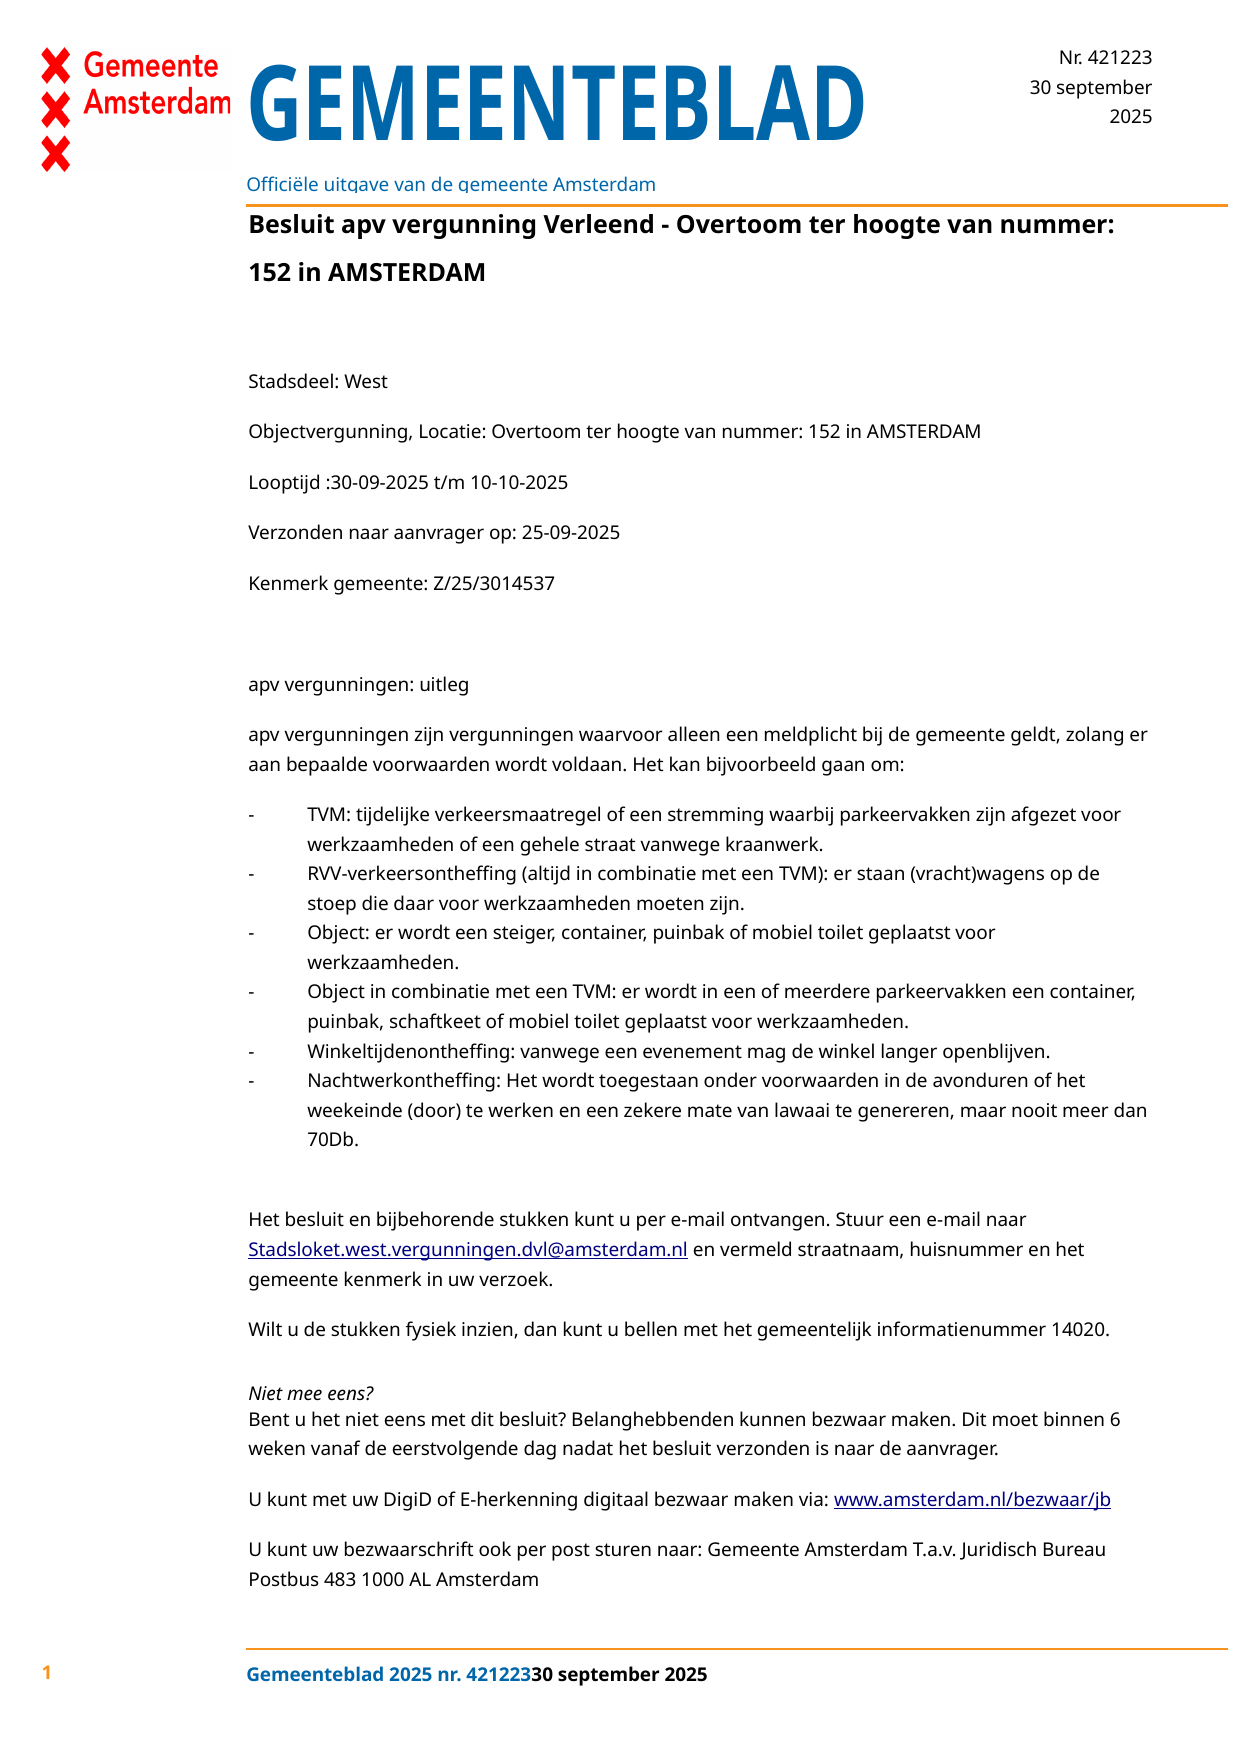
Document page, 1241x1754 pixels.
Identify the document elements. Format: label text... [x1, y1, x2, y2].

text apv vergunningen: uitleg [248, 671, 1152, 697]
text Bent u het niet eens met dit besluit? Belanghebbenden kunnen bezwaar maken. Dit moet binnen 6 weken vanaf de eerstvolgende dag nadat het besluit verzonden is naar de aanvrager. [248, 1406, 1152, 1461]
text Verzonden naar aanvrager op: 25-09-2025 [248, 519, 1152, 545]
list Winkeltijdenontheffing: vanwege een evenement mag de winkel langer openblijven. [248, 1038, 1152, 1064]
text Stadsdeel: West [248, 368, 1152, 394]
list TVM: tijdelijke verkeersmaatregel of een stremming waarbij parkeervakken zijn afgezet voor werkzaamheden of een gehele straat vanwege kraanwerk. [248, 801, 1152, 857]
text Looptijd :30-09-2025 t/m 10-10-2025 [248, 469, 1152, 495]
list Object in combinatie met een TVM: er wordt in een of meerdere parkeervakken een container, puinbak, schaftkeet of mobiel toilet geplaatst voor werkzaamheden. [248, 979, 1152, 1034]
text Niet mee eens? [248, 1380, 1152, 1406]
list Object: er wordt een steiger, container, puinbak of mobiel toilet geplaatst voor werkzaamheden. [248, 919, 1152, 975]
list Nachtwerkontheffing: Het wordt toegestaan onder voorwaarden in de avonduren of het weekeinde (door) te werken en een zekere mate van lawaai te genereren, maar nooit meer dan 70Db. [248, 1067, 1152, 1152]
list RVV-verkeersontheffing (altijd in combinatie met een TVM): er staan (vracht)wagens op de stoep die daar voor werkzaamheden moeten zijn. [248, 860, 1152, 916]
picture [41, 47, 231, 172]
text Besluit apv vergunning Verleend - Overtoom ter hoogte van nummer: 152 in AMSTERDAM [248, 207, 1152, 288]
text Het besluit en bijbehorende stukken kunt u per e-mail ontvangen. Stuur een e-mail naar Stadsloket.west.vergunningen.dvl@amsterdam.nl en vermeld straatnaam, huisnummer en het gemeente kenmerk in uw verzoek. [248, 1207, 1152, 1292]
text U kunt uw bezwaarschrift ook per post sturen naar: Gemeente Amsterdam T.a.v. Juridisch Bureau Postbus 483 1000 AL Amsterdam [248, 1536, 1152, 1592]
text Objectvergunning, Locatie: Overtoom ter hoogte van nummer: 152 in AMSTERDAM [248, 419, 1152, 444]
text Wilt u de stukken fysiek inzien, dan kunt u bellen met het gemeentelijk informatienummer 14020. [248, 1316, 1152, 1342]
text U kunt met uw DigiD of E-herkenning digitaal bezwaar maken via: www.amsterdam.nl/bezwaar/jb [248, 1486, 1152, 1512]
text Kenmerk gemeente: Z/25/3014537 [248, 570, 1152, 596]
text apv vergunningen zijn vergunningen waarvoor alleen een meldplicht bij de gemeente geldt, zolang er aan bepaalde voorwaarden wordt voldaan. Het kan bijvoorbeeld gaan om: [248, 721, 1152, 777]
